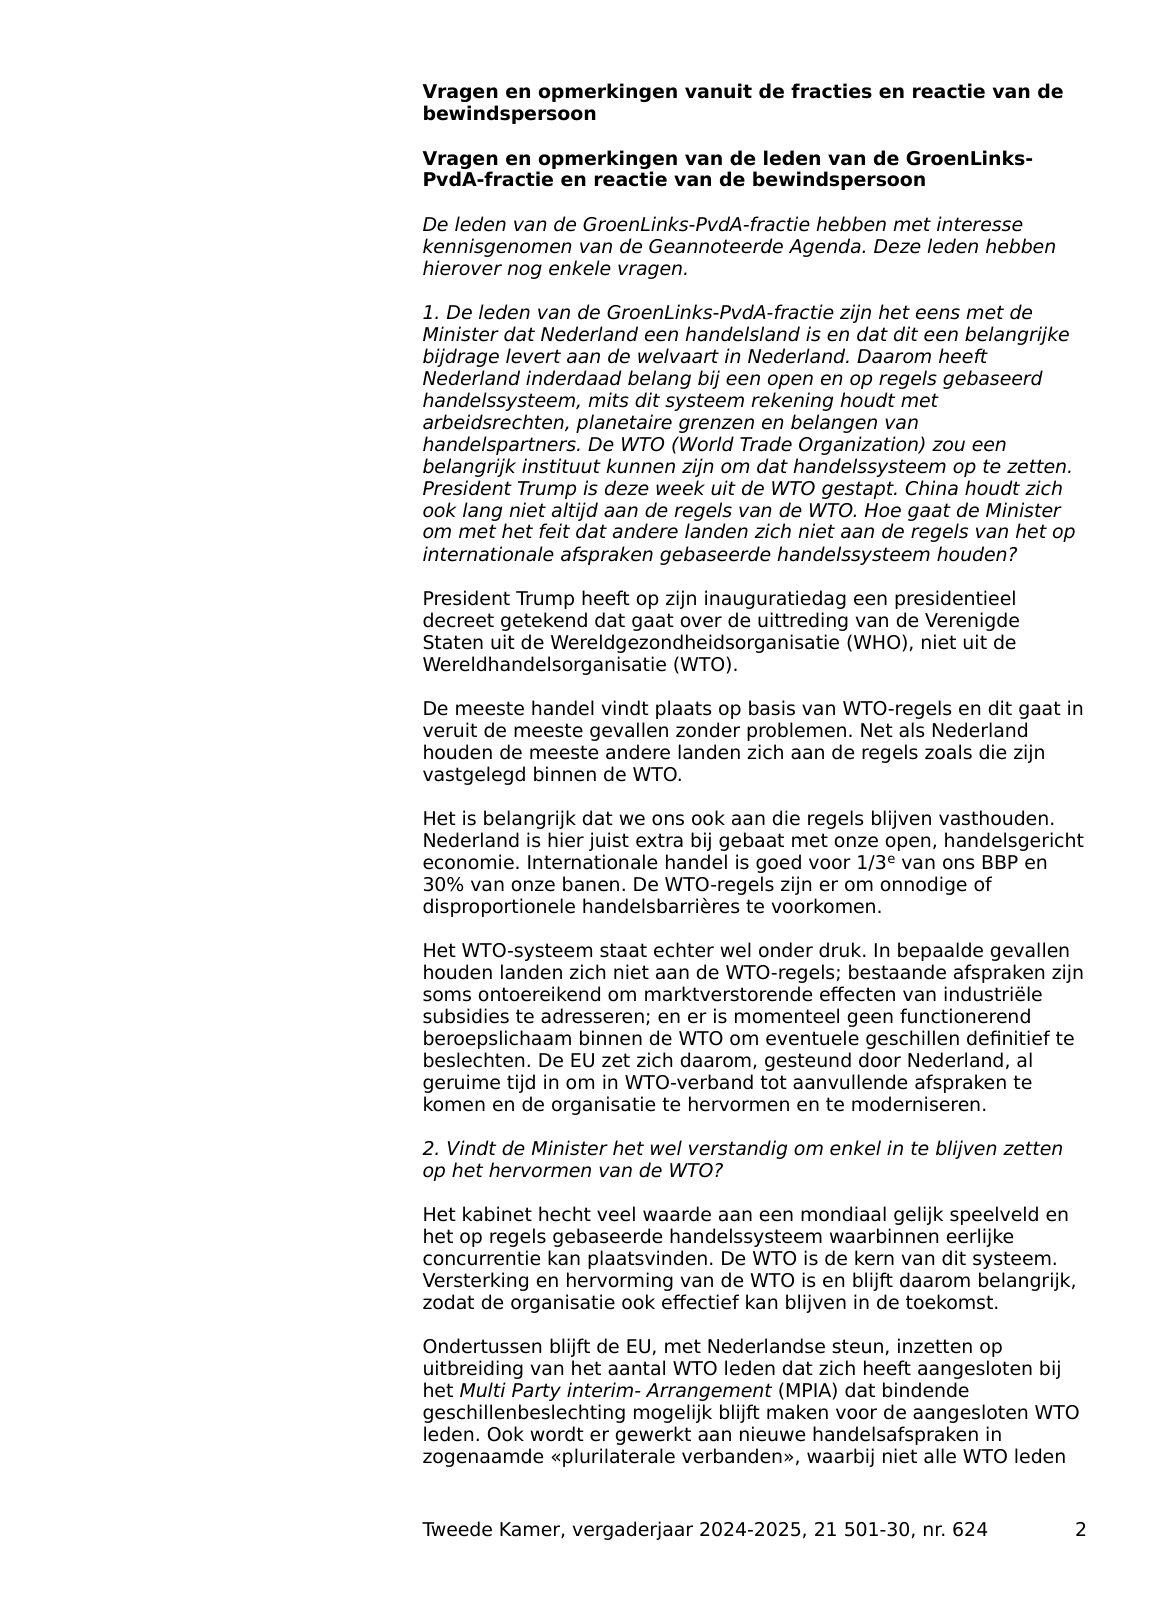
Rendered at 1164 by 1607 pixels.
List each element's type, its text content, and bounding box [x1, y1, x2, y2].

text De leden van de GroenLinks-PvdA-fractie hebben met interesse kennisgenomen van de Geannoteerde Agenda. Deze leden hebben hierover nog enkele vragen. [422, 213, 1087, 279]
text Het kabinet hecht veel waarde aan een mondiaal gelijk speelveld en het op regels gebaseerde handelssysteem waarbinnen eerlijke concurrentie kan plaatsvinden. De WTO is de kern van dit systeem. Versterking en hervorming van de WTO is en blijft daarom belangrijk, zodat de organisatie ook effectief kan blijven in de toekomst. [422, 1204, 1087, 1314]
text 2. Vindt de Minister het wel verstandig om enkel in te blijven zetten op het hervormen van de WTO? [422, 1138, 1087, 1182]
text Het is belangrijk dat we ons ook aan die regels blijven vasthouden. Nederland is hier juist extra bij gebaat met onze open, handelsgericht economie. Internationale handel is goed voor 1/3e van ons BBP en 30% van onze banen. De WTO-regels zijn er om onnodige of disproportionele handelsbarrières te voorkomen. [422, 808, 1087, 918]
text De meeste handel vindt plaats op basis van WTO-regels en dit gaat in veruit de meeste gevallen zonder problemen. Net als Nederland houden de meeste andere landen zich aan de regels zoals die zijn vastgelegd binnen de WTO. [422, 698, 1087, 786]
subtitle Vragen en opmerkingen van de leden van de GroenLinks-PvdA-fractie en reactie van de bewindspersoon [422, 147, 1087, 191]
text President Trump heeft op zijn inauguratiedag een presidentieel decreet getekend dat gaat over de uittreding van de Verenigde Staten uit de Wereldgezondheidsorganisatie (WHO), niet uit de Wereldhandelsorganisatie (WTO). [422, 588, 1087, 676]
subtitle Vragen en opmerkingen vanuit de fracties en reactie van de bewindspersoon [422, 81, 1087, 125]
text Het WTO-systeem staat echter wel onder druk. In bepaalde gevallen houden landen zich niet aan de WTO-regels; bestaande afspraken zijn soms ontoereikend om marktverstorende effecten van industriële subsidies te adresseren; en er is momenteel geen functionerend beroepslichaam binnen de WTO om eventuele geschillen definitief te beslechten. De EU zet zich daarom, gesteund door Nederland, al geruime tijd in om in WTO-verband tot aanvullende afspraken te komen en de organisatie te hervormen en te moderniseren. [422, 940, 1087, 1116]
text Ondertussen blijft de EU, met Nederlandse steun, inzetten op uitbreiding van het aantal WTO leden dat zich heeft aangesloten bij het Multi Party interim- Arrangement (MPIA) dat bindende geschillenbeslechting mogelijk blijft maken voor de aangesloten WTO leden. Ook wordt er gewerkt aan nieuwe handelsafspraken in zogenaamde «plurilaterale verbanden», waarbij niet alle WTO leden [422, 1336, 1087, 1468]
text 1. De leden van de GroenLinks-PvdA-fractie zijn het eens met de Minister dat Nederland een handelsland is en dat dit een belangrijke bijdrage levert aan de welvaart in Nederland. Daarom heeft Nederland inderdaad belang bij een open en op regels gebaseerd handelssysteem, mits dit systeem rekening houdt met arbeidsrechten, planetaire grenzen en belangen van handelspartners. De WTO (World Trade Organization) zou een belangrijk instituut kunnen zijn om dat handelssysteem op te zetten. President Trump is deze week uit de WTO gestapt. China houdt zich ook lang niet altijd aan de regels van de WTO. Hoe gaat de Minister om met het feit dat andere landen zich niet aan de regels van het op internationale afspraken gebaseerde handelssysteem houden? [422, 302, 1087, 565]
